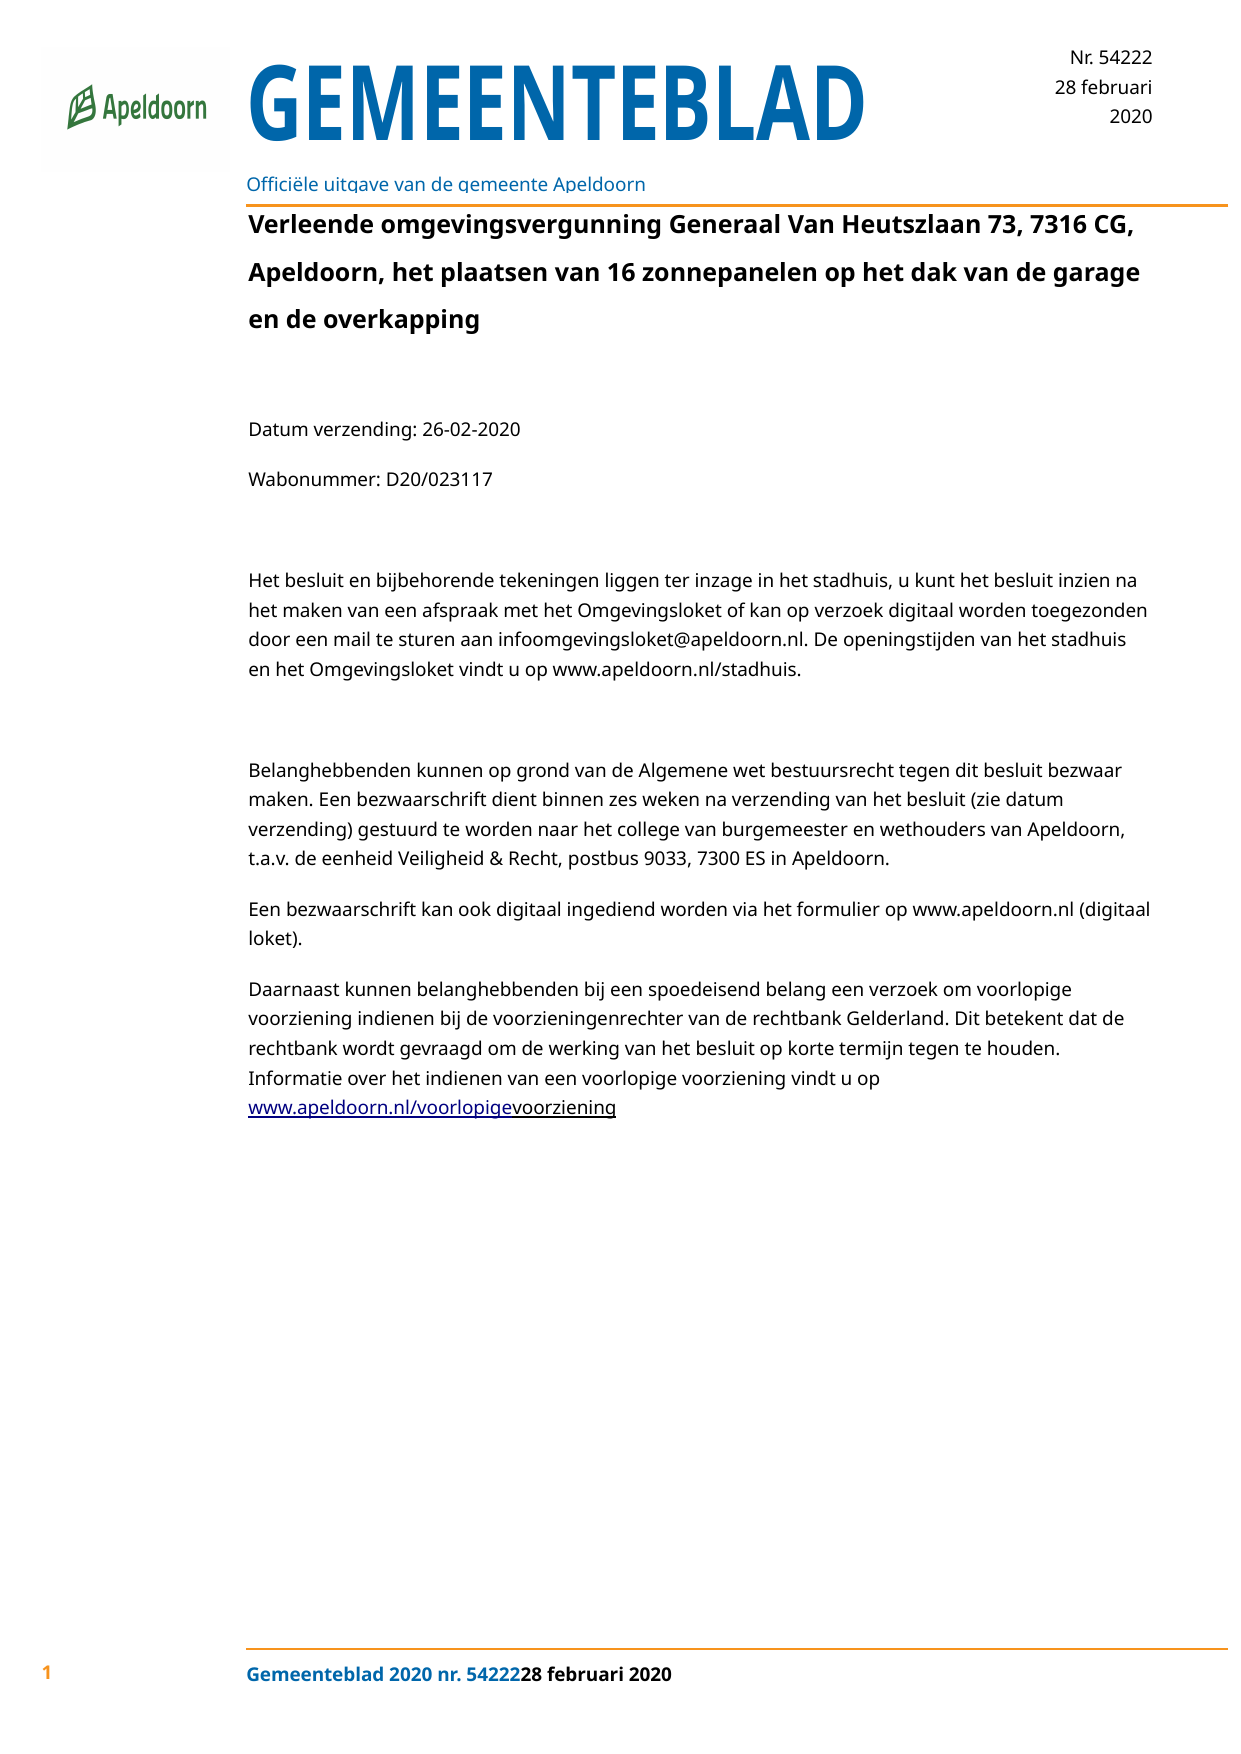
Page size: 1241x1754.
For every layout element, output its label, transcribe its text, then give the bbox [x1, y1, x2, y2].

text Datum verzending: 26-02-2020 [248, 416, 1152, 442]
picture [41, 47, 231, 172]
text Verleende omgevingsvergunning Generaal Van Heutszlaan 73, 7316 CG, Apeldoorn, het plaatsen van 16 zonnepanelen op het dak van de garage en de overkapping [248, 207, 1152, 336]
text Een bezwaarschrift kan ook digitaal ingediend worden via het formulier op www.apeldoorn.nl (digitaal loket). [248, 896, 1152, 951]
text Het besluit en bijbehorende tekeningen liggen ter inzage in het stadhuis, u kunt het besluit inzien na het maken van een afspraak met het Omgevingsloket of kan op verzoek digitaal worden toegezonden door een mail te sturen aan infoomgevingsloket@apeldoorn.nl. De openingstijden van het stadhuis en het Omgevingsloket vindt u op www.apeldoorn.nl/stadhuis. [248, 567, 1152, 682]
text Wabonummer: D20/023117 [248, 466, 1152, 492]
text Belanghebbenden kunnen op grond van de Algemene wet bestuursrecht tegen dit besluit bezwaar maken. Een bezwaarschrift dient binnen zes weken na verzending van het besluit (zie datum verzending) gestuurd te worden naar het college van burgemeester en wethouders van Apeldoorn, t.a.v. de eenheid Veiligheid & Recht, postbus 9033, 7300 ES in Apeldoorn. [248, 757, 1152, 871]
text Daarnaast kunnen belanghebbenden bij een spoedeisend belang een verzoek om voorlopige voorziening indienen bij de voorzieningenrechter van de rechtbank Gelderland. Dit betekent dat de rechtbank wordt gevraagd om de werking van het besluit op korte termijn tegen te houden. Informatie over het indienen van een voorlopige voorziening vindt u op www.apeldoorn.nl/voorlopigevoorziening [248, 976, 1152, 1120]
